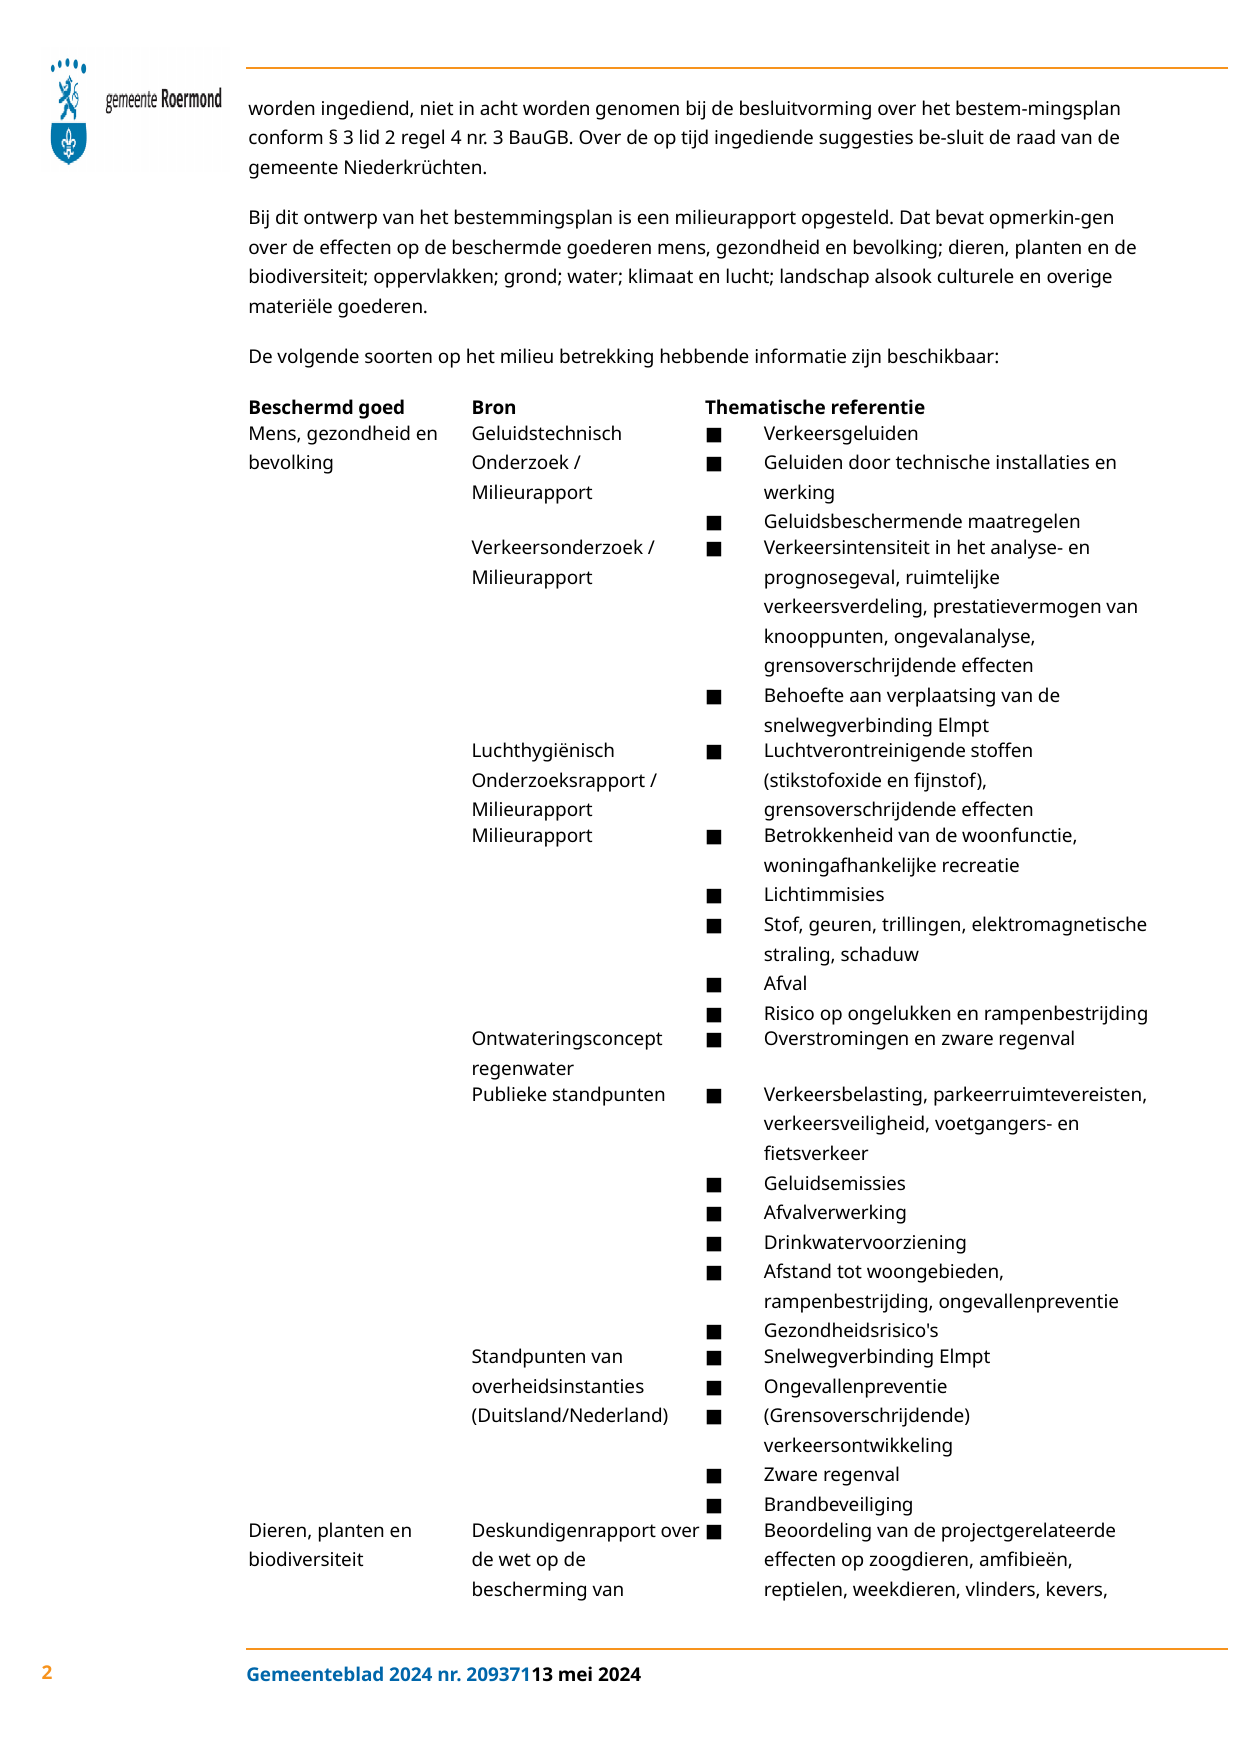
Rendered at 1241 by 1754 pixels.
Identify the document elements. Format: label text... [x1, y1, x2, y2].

picture [41, 47, 231, 172]
table_cell [248, 738, 471, 822]
table_cell [248, 1081, 471, 1343]
table_cell Overstromingen en zware regenval [705, 1026, 1152, 1081]
table_cell Verkeersbelasting, parkeerruimtevereisten, verkeersveiligheid, voetgangers- en fietsverkeer Geluidsemissies Afvalverwerking Drinkwatervoorziening Afstand tot woongebieden, rampenbestrijding, ongevallenpreventie Gezondheidsrisico's [705, 1081, 1152, 1343]
table_cell Ontwateringsconcept regenwater [471, 1026, 705, 1081]
table_cell Verkeersonderzoek / Milieurapport [471, 534, 705, 737]
table_cell Snelwegverbinding Elmpt Ongevallenpreventie (Grensoverschrijdende) verkeersontwikkeling Zware regenval Brandbeveiliging [705, 1343, 1152, 1517]
table_cell Publieke standpunten [471, 1081, 705, 1343]
table_cell Beoordeling van de projectgerelateerde effecten op zoogdieren, amfibieën, reptielen, weekdieren, vlinders, kevers, [705, 1517, 1152, 1602]
table_cell [248, 823, 471, 1026]
table_cell [248, 1343, 471, 1517]
text worden ingediend, niet in acht worden genomen bij de besluitvorming over het bestem-mingsplan conform § 3 lid 2 regel 4 nr. 3 BauGB. Over de op tijd ingediende suggesties be-sluit de raad van de gemeente Niederkrüchten. [248, 95, 1152, 180]
table_cell Dieren, planten en biodiversiteit [248, 1517, 471, 1602]
table_header Thematische referentie [705, 394, 1152, 420]
table_cell [248, 534, 471, 737]
table_header Beschermd goed [248, 394, 471, 420]
table_cell Luchthygiënisch Onderzoeksrapport / Milieurapport [471, 738, 705, 822]
table_cell Milieurapport [471, 823, 705, 1026]
table_cell Verkeersgeluiden Geluiden door technische installaties en werking Geluidsbeschermende maatregelen [705, 420, 1152, 534]
table_cell Luchtverontreinigende stoffen (stikstofoxide en fijnstof), grensoverschrijdende effecten [705, 738, 1152, 822]
table_cell Mens, gezondheid en bevolking [248, 420, 471, 534]
table_cell Deskundigenrapport over de wet op de bescherming van [471, 1517, 705, 1602]
table_cell [248, 1026, 471, 1081]
table_cell Verkeersintensiteit in het analyse- en prognosegeval, ruimtelijke verkeersverdeling, prestatievermogen van knooppunten, ongevalanalyse, grensoverschrijdende effecten Behoefte aan verplaatsing van de snelwegverbinding Elmpt [705, 534, 1152, 737]
table_header Bron [471, 394, 705, 420]
text De volgende soorten op het milieu betrekking hebbende informatie zijn beschikbaar: [248, 343, 1152, 369]
table_cell Standpunten van overheidsinstanties (Duitsland/Nederland) [471, 1343, 705, 1517]
table_cell Betrokkenheid van de woonfunctie, woningafhankelijke recreatie Lichtimmisies Stof, geuren, trillingen, elektromagnetische straling, schaduw Afval Risico op ongelukken en rampenbestrijding [705, 823, 1152, 1026]
text Bij dit ontwerp van het bestemmingsplan is een milieurapport opgesteld. Dat bevat opmerkin-gen over de effecten op de beschermde goederen mens, gezondheid en bevolking; dieren, planten en de biodiversiteit; oppervlakken; grond; water; klimaat en lucht; landschap alsook culturele en overige materiële goederen. [248, 204, 1152, 319]
table_cell Geluidstechnisch Onderzoek / Milieurapport [471, 420, 705, 534]
